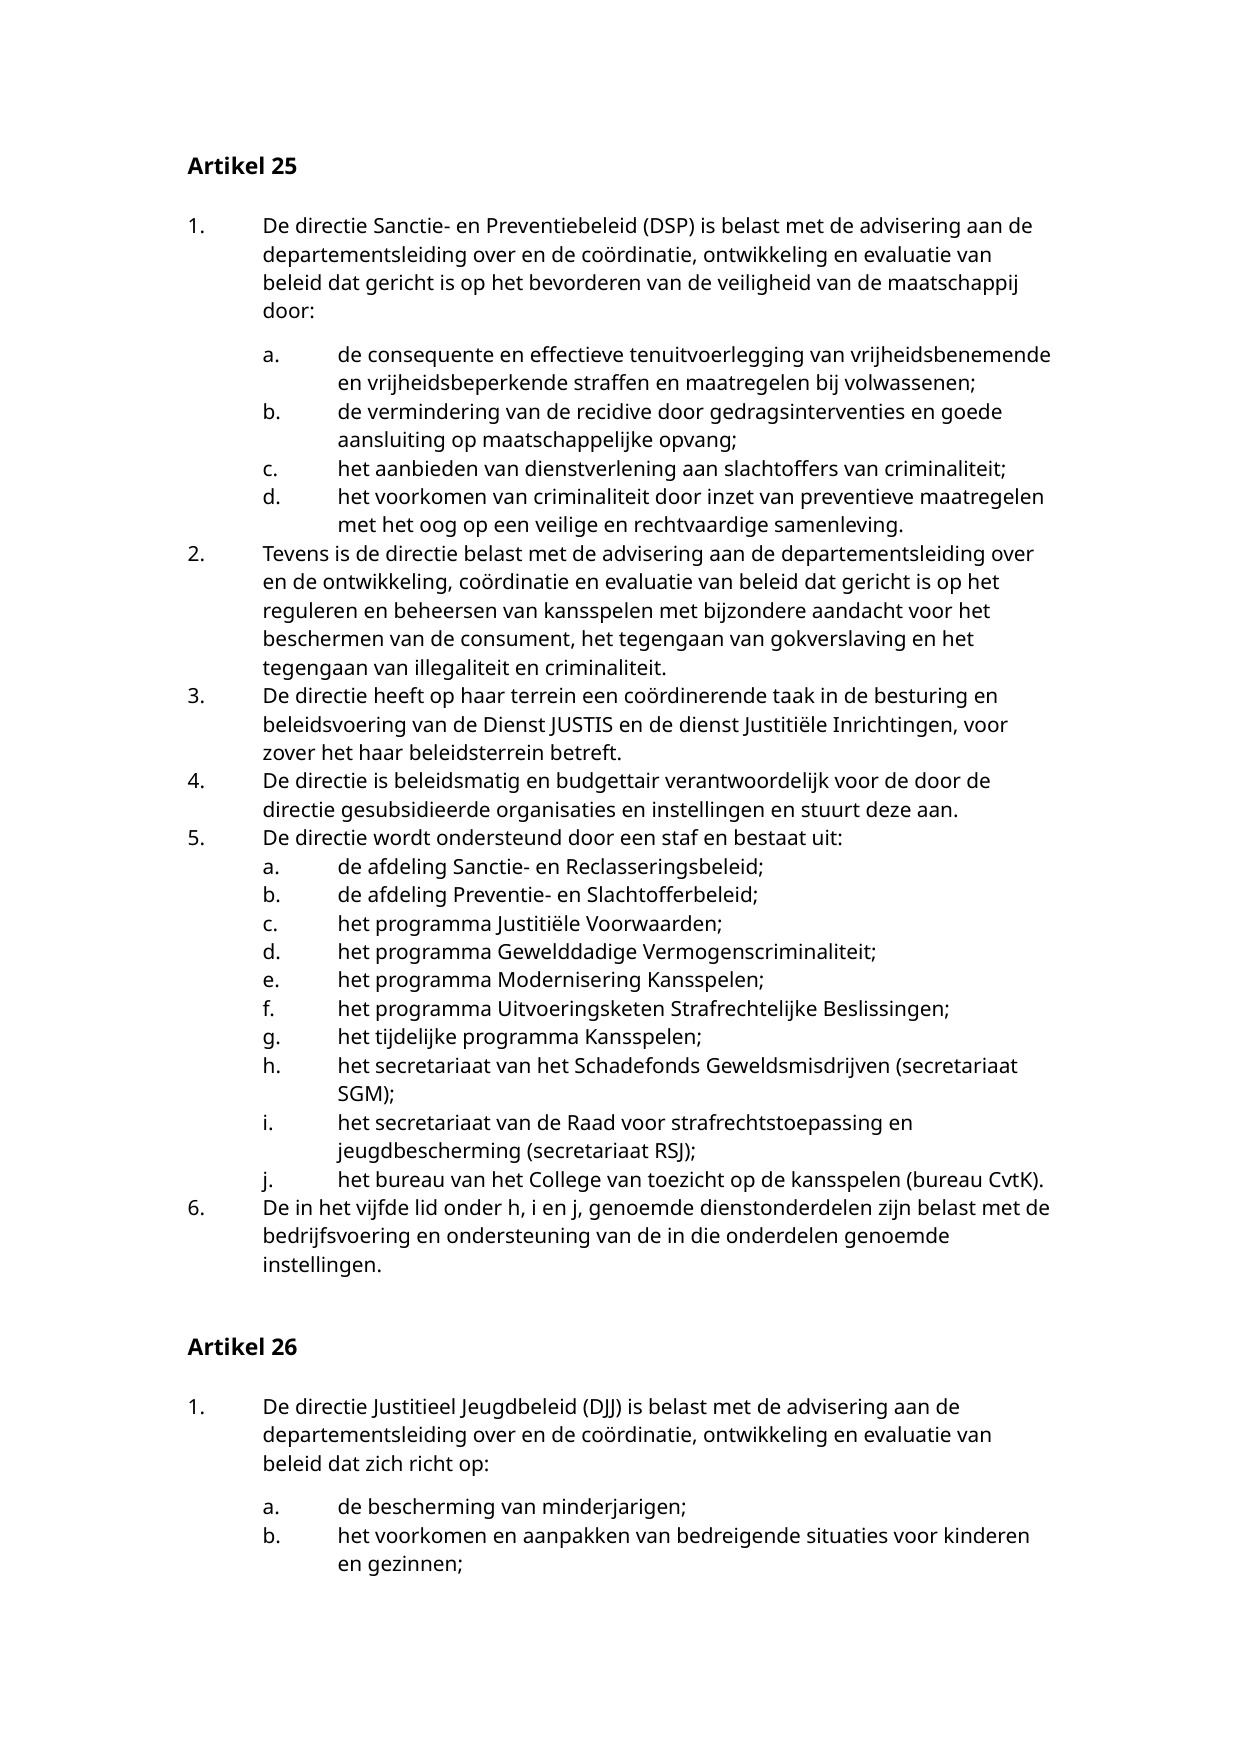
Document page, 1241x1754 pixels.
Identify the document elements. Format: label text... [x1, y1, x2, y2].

list de bescherming van minderjarigen; [262, 1492, 1053, 1521]
subtitle Artikel 25 [187, 150, 1053, 181]
subtitle Artikel 26 [187, 1331, 1053, 1362]
list het aanbieden van dienstverlening aan slachtoffers van criminaliteit; [262, 454, 1053, 482]
list het programma Uitvoeringsketen Strafrechtelijke Beslissingen; [262, 994, 1053, 1022]
list het voorkomen en aanpakken van bedreigende situaties voor kinderen en gezinnen; [262, 1521, 1053, 1578]
list het secretariaat van de Raad voor strafrechtstoepassing en jeugdbescherming (secretariaat RSJ); [262, 1108, 1053, 1165]
list het programma Gewelddadige Vermogenscriminaliteit; [262, 937, 1053, 966]
list de vermindering van de recidive door gedragsinterventies en goede aansluiting op maatschappelijke opvang; [262, 397, 1053, 454]
list De directie heeft op haar terrein een coördinerende taak in de besturing en beleidsvoering van de Dienst JUSTIS en de dienst Justitiële Inrichtingen, voor zover het haar beleidsterrein betreft. [187, 681, 1053, 767]
list Tevens is de directie belast met de advisering aan de departementsleiding over en de ontwikkeling, coördinatie en evaluatie van beleid dat gericht is op het reguleren en beheersen van kansspelen met bijzondere aandacht voor het beschermen van de consument, het tegengaan van gokverslaving en het tegengaan van illegaliteit en criminaliteit. [187, 539, 1053, 681]
list het programma Justitiële Voorwaarden; [262, 909, 1053, 937]
list de afdeling Sanctie- en Reclasseringsbeleid; [262, 852, 1053, 880]
list de consequente en effectieve tenuitvoerlegging van vrijheidsbenemende en vrijheidsbeperkende straffen en maatregelen bij volwassenen; [262, 340, 1053, 397]
list het bureau van het College van toezicht op de kansspelen (bureau CvtK). [262, 1165, 1053, 1193]
list De directie Sanctie- en Preventiebeleid (DSP) is belast met de advisering aan de departementsleiding over en de coördinatie, ontwikkeling en evaluatie van beleid dat gericht is op het bevorderen van de veiligheid van de maatschappij door: [187, 211, 1053, 325]
list het programma Modernisering Kansspelen; [262, 966, 1053, 994]
list het secretariaat van het Schadefonds Geweldsmisdrijven (secretariaat SGM); [262, 1051, 1053, 1108]
list het tijdelijke programma Kansspelen; [262, 1022, 1053, 1051]
list het voorkomen van criminaliteit door inzet van preventieve maatregelen met het oog op een veilige en rechtvaardige samenleving. [262, 482, 1053, 539]
list de afdeling Preventie- en Slachtofferbeleid; [262, 880, 1053, 909]
list De directie is beleidsmatig en budgettair verantwoordelijk voor de door de directie gesubsidieerde organisaties en instellingen en stuurt deze aan. [187, 767, 1053, 823]
list De directie wordt ondersteund door een staf en bestaat uit: [187, 823, 1053, 852]
list De in het vijfde lid onder h, i en j, genoemde dienstonderdelen zijn belast met de bedrijfsvoering en ondersteuning van de in die onderdelen genoemde instellingen. [187, 1193, 1053, 1278]
list De directie Justitieel Jeugdbeleid (DJJ) is belast met de advisering aan de departementsleiding over en de coördinatie, ontwikkeling en evaluatie van beleid dat zich richt op: [187, 1392, 1053, 1477]
